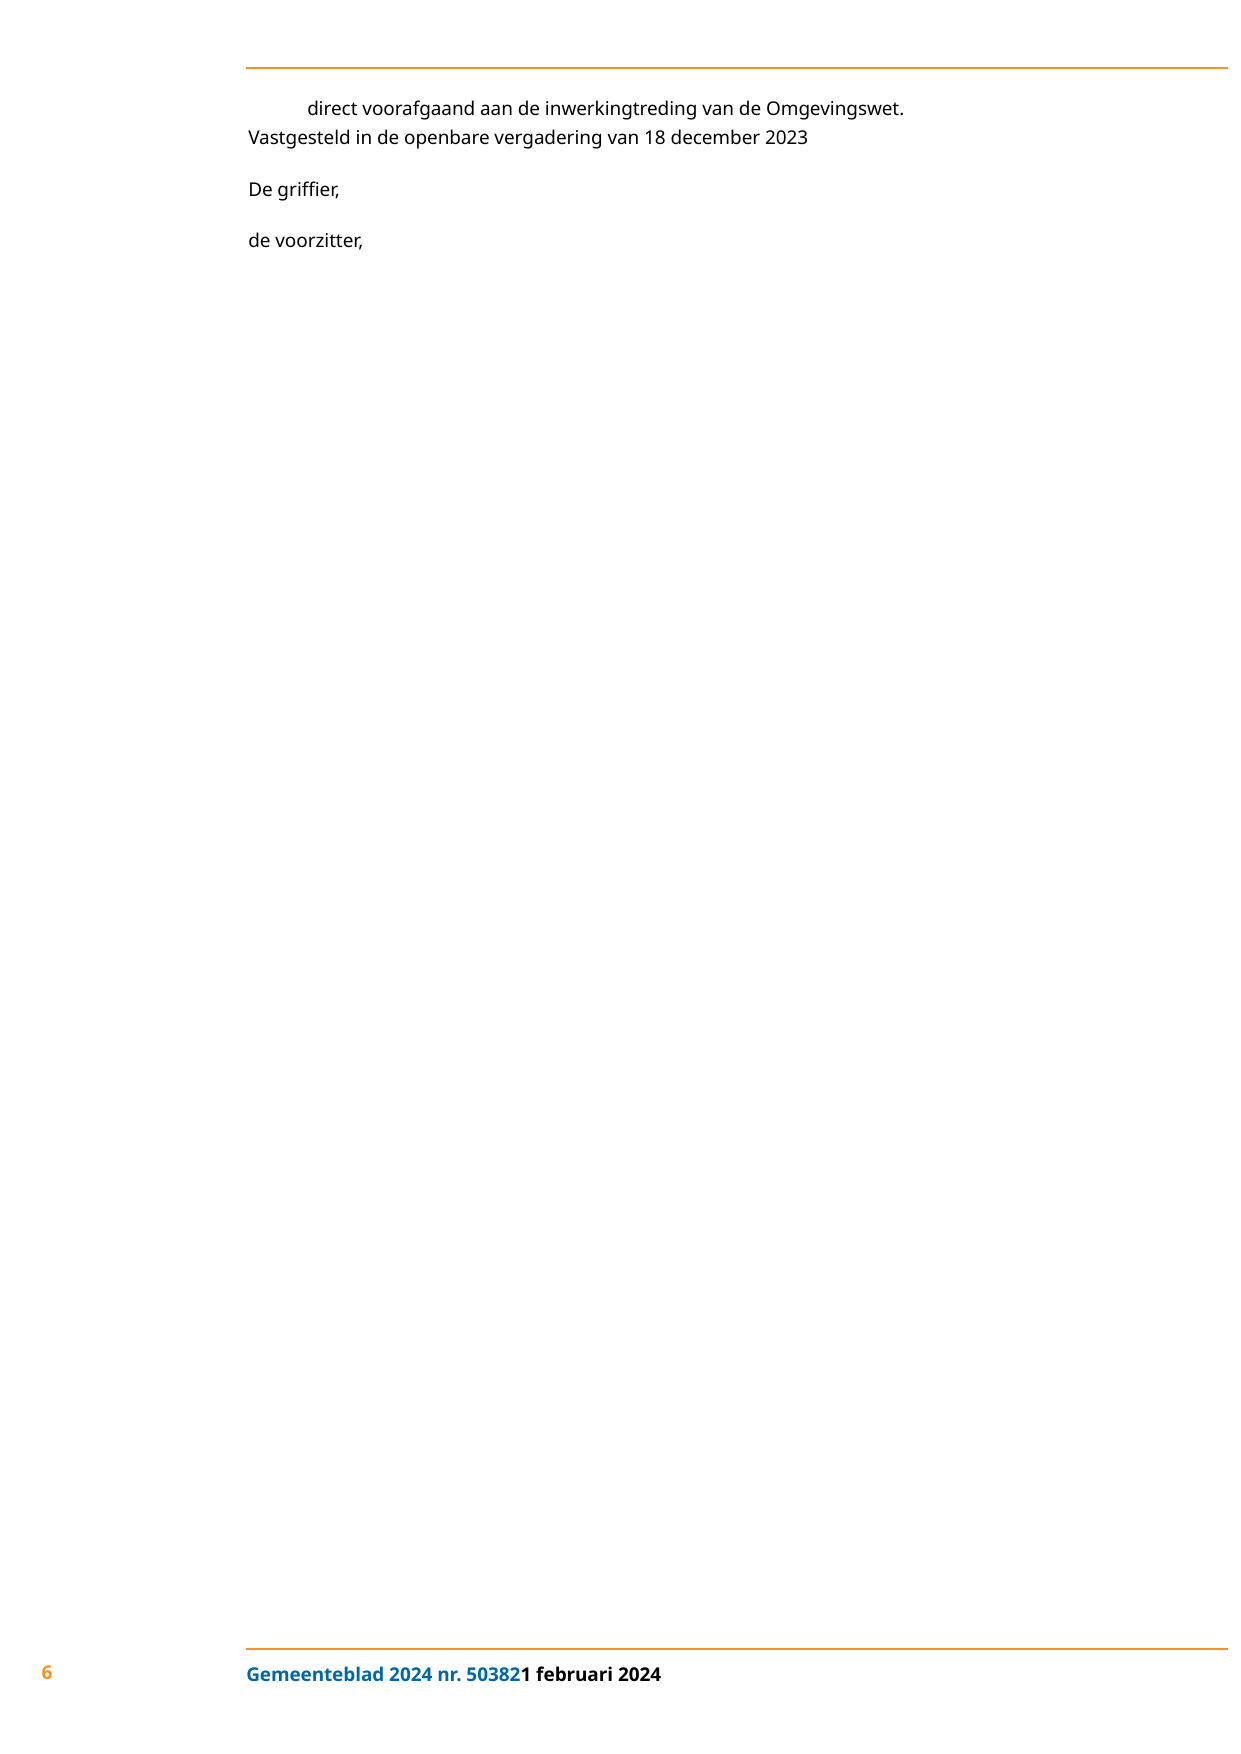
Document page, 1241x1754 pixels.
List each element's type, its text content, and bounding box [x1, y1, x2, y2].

text de voorzitter, [248, 227, 1152, 253]
list direct voorafgaand aan de inwerkingtreding van de Omgevingswet. [248, 95, 1152, 121]
picture [41, 47, 231, 172]
text De griffier, [248, 176, 1152, 202]
text Vastgesteld in de openbare vergadering van 18 december 2023 [248, 124, 1152, 150]
